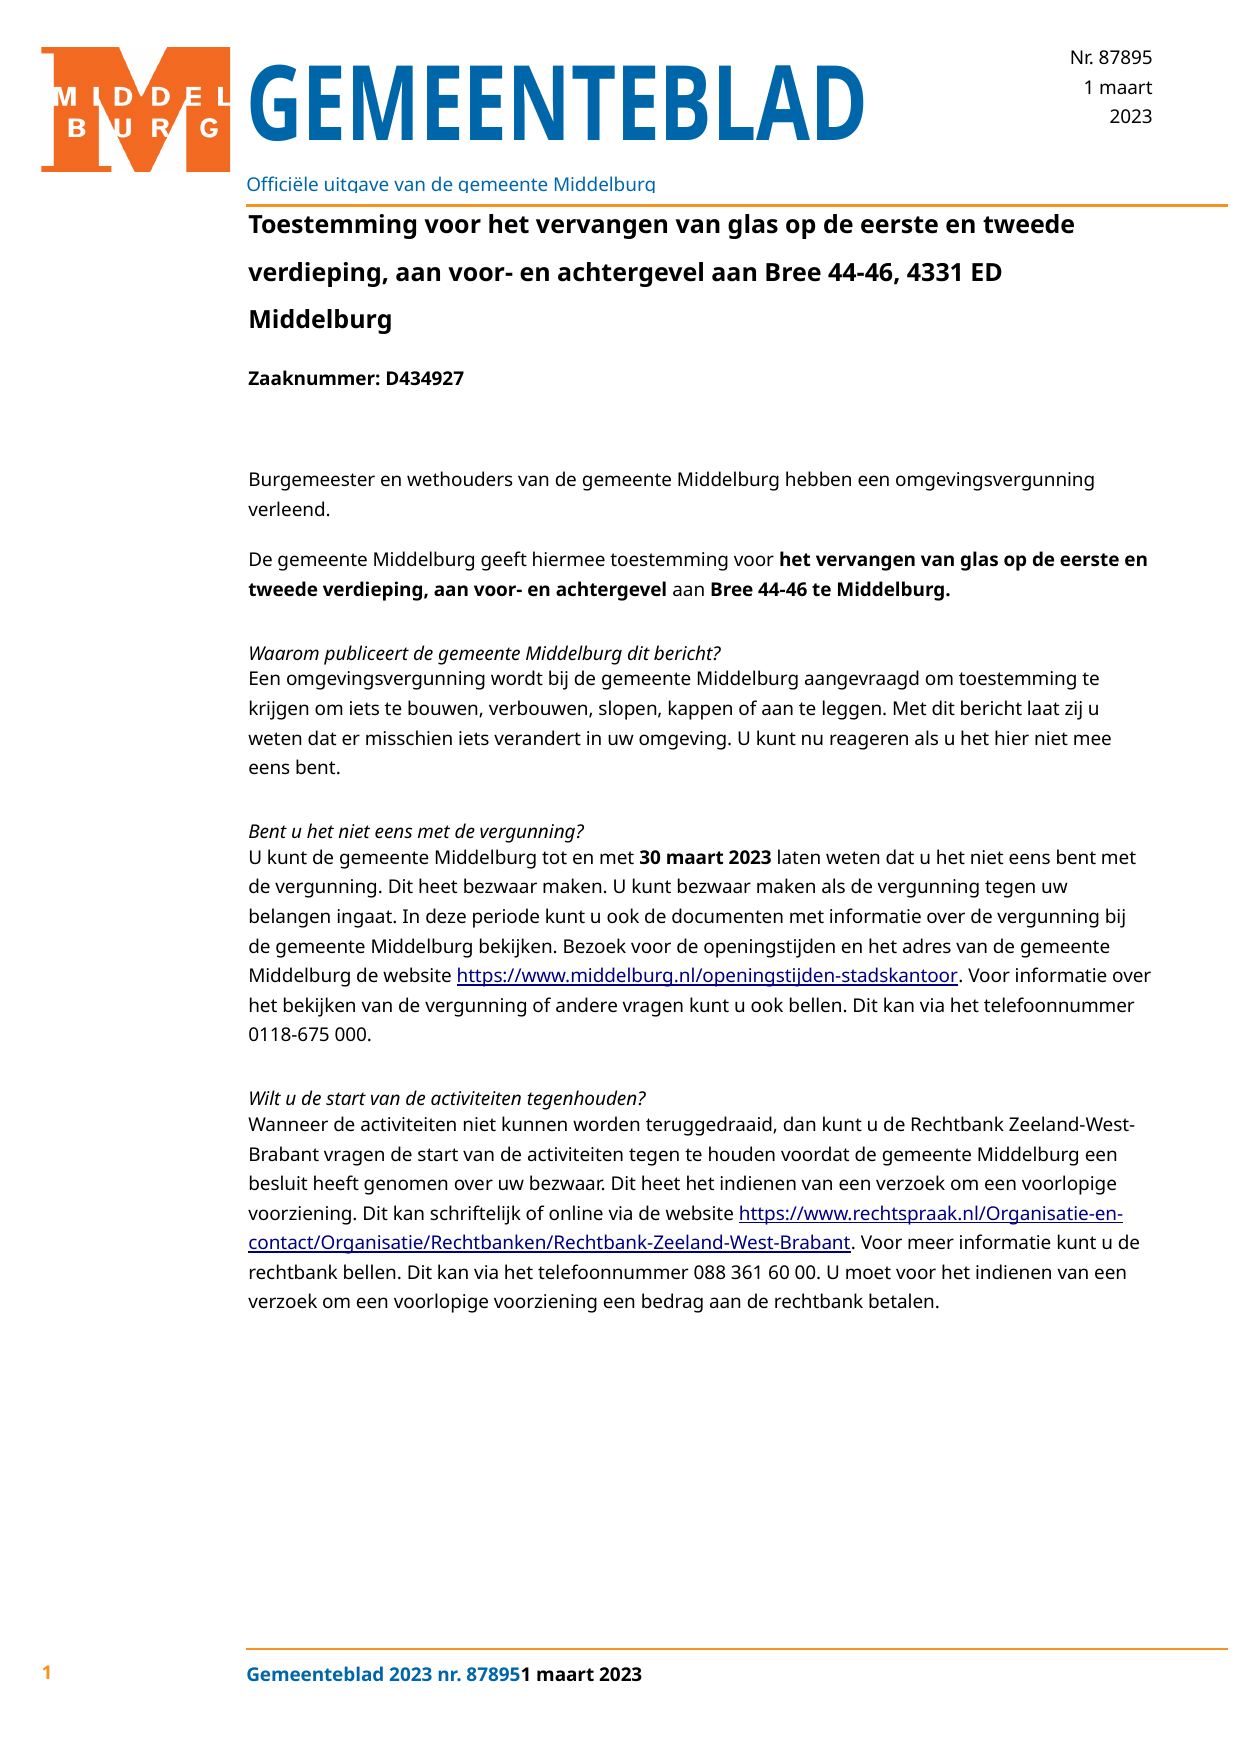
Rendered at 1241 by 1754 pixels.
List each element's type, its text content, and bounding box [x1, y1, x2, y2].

text Toestemming voor het vervangen van glas op de eerste en tweede verdieping, aan voor- en achtergevel aan Bree 44-46, 4331 ED Middelburg [248, 207, 1152, 336]
text Zaaknummer: D434927 [248, 366, 1152, 391]
text Burgemeester en wethouders van de gemeente Middelburg hebben een omgevingsvergunning verleend. [248, 466, 1152, 522]
text Wilt u de start van de activiteiten tegenhouden? [248, 1086, 1152, 1111]
text U kunt de gemeente Middelburg tot en met 30 maart 2023 laten weten dat u het niet eens bent met de vergunning. Dit heet bezwaar maken. U kunt bezwaar maken als de vergunning tegen uw belangen ingaat. In deze periode kunt u ook de documenten met informatie over de vergunning bij de gemeente Middelburg bekijken. Bezoek voor de openingstijden en het adres van de gemeente Middelburg de website https://www.middelburg.nl/openingstijden-stadskantoor. Voor informatie over het bekijken van de vergunning of andere vragen kunt u ook bellen. Dit kan via het telefoonnummer 0118-675 000. [248, 844, 1152, 1047]
text Waarom publiceert de gemeente Middelburg dit bericht? [248, 640, 1152, 666]
text Een omgevingsvergunning wordt bij de gemeente Middelburg aangevraagd om toestemming te krijgen om iets te bouwen, verbouwen, slopen, kappen of aan te leggen. Met dit bericht laat zij u weten dat er misschien iets verandert in uw omgeving. U kunt nu reageren als u het hier niet mee eens bent. [248, 666, 1152, 780]
text De gemeente Middelburg geeft hiermee toestemming voor het vervangen van glas op de eerste en tweede verdieping, aan voor- en achtergevel aan Bree 44-46 te Middelburg. [248, 546, 1152, 602]
picture [41, 47, 231, 172]
text Bent u het niet eens met de vergunning? [248, 818, 1152, 844]
text Wanneer de activiteiten niet kunnen worden teruggedraaid, dan kunt u de Rechtbank Zeeland-West-Brabant vragen de start van de activiteiten tegen te houden voordat de gemeente Middelburg een besluit heeft genomen over uw bezwaar. Dit heet het indienen van een verzoek om een voorlopige voorziening. Dit kan schriftelijk of online via de website https://www.rechtspraak.nl/Organisatie-en-contact/Organisatie/Rechtbanken/Rechtbank-Zeeland-West-Brabant. Voor meer informatie kunt u de rechtbank bellen. Dit kan via het telefoonnummer 088 361 60 00. U moet voor het indienen van een verzoek om een voorlopige voorziening een bedrag aan de rechtbank betalen. [248, 1111, 1152, 1314]
